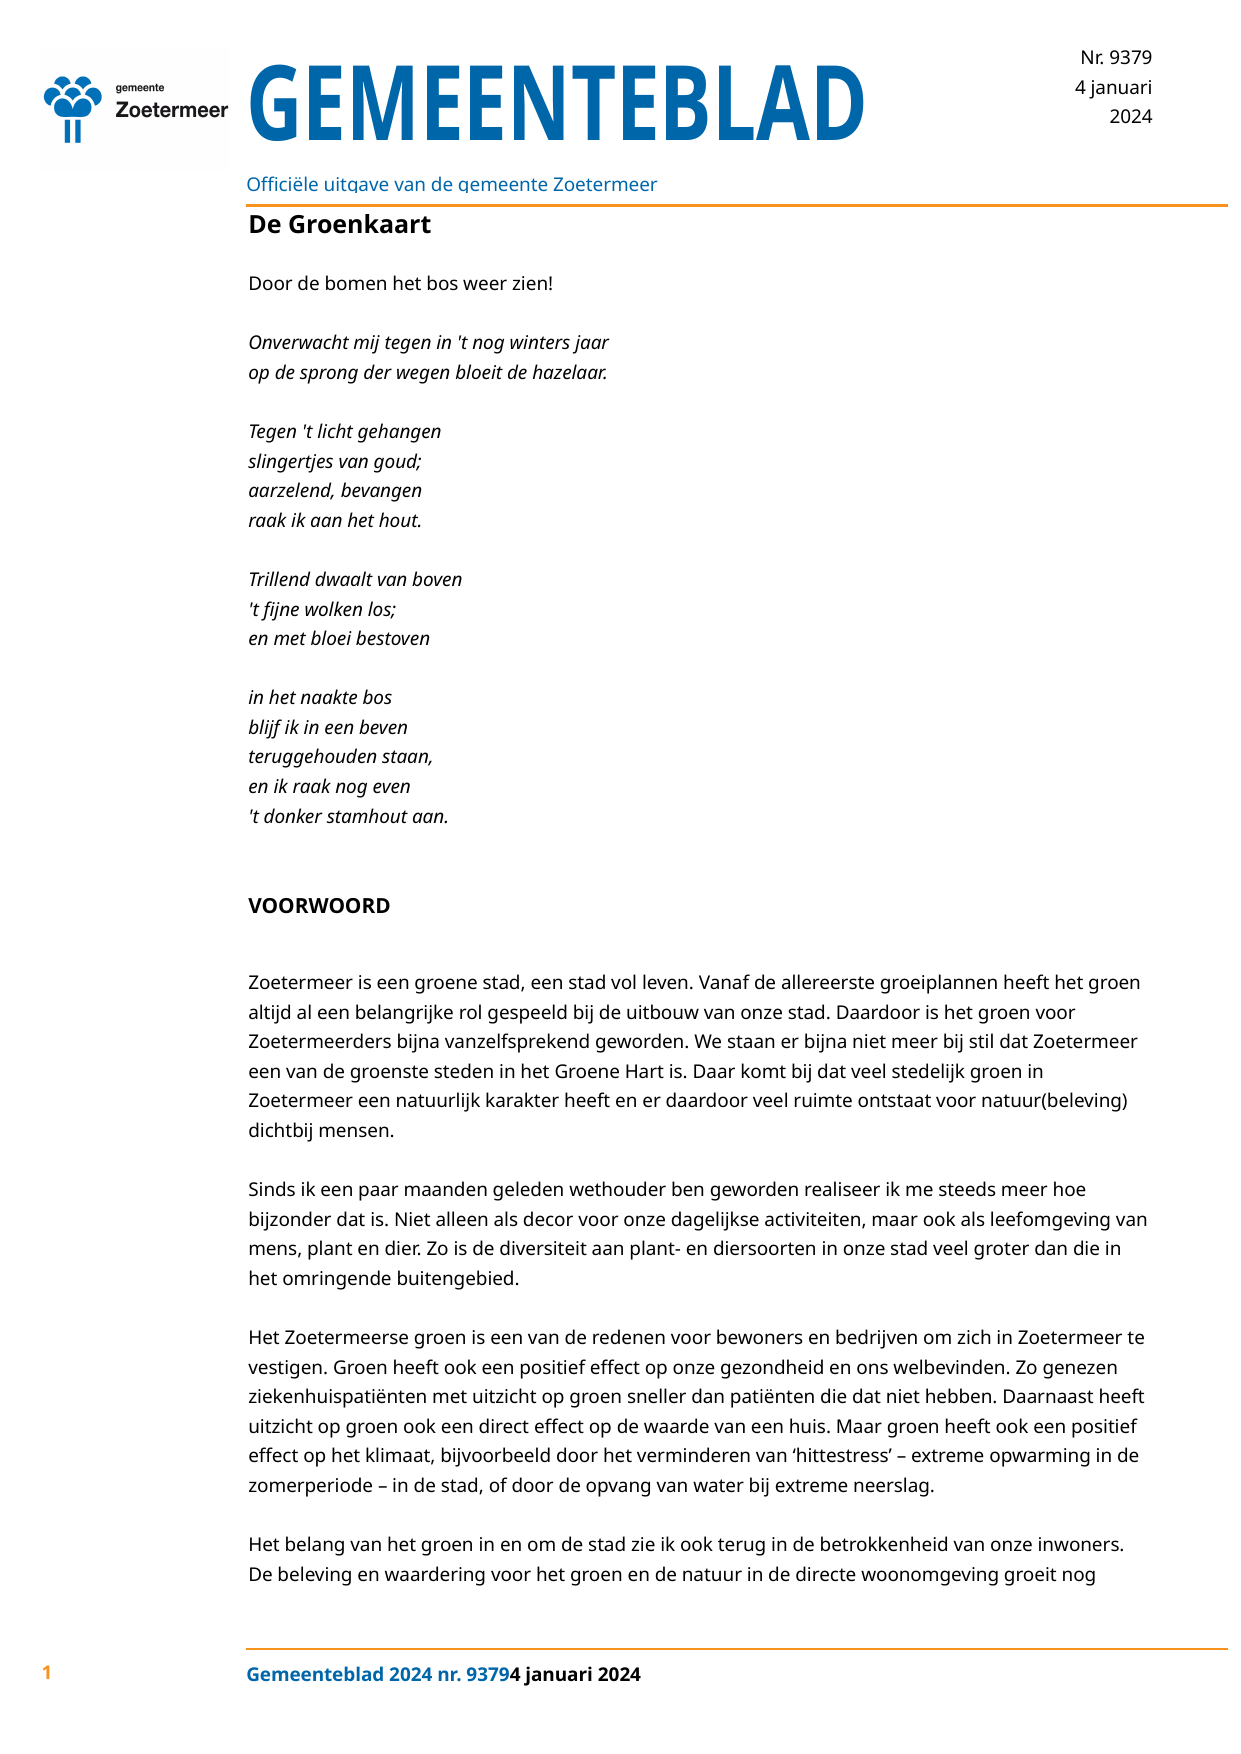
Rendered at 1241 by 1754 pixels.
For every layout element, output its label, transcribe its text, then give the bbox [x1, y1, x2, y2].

text Tegen 't licht gehangen [248, 418, 1152, 444]
text aarzelend, bevangen [248, 477, 1152, 503]
text raak ik aan het hout. [248, 507, 1152, 533]
text De Groenkaart [248, 207, 1152, 241]
text VOORWOORD [248, 892, 1152, 920]
text Het belang van het groen in en om de stad zie ik ook terug in de betrokkenheid van onze inwoners. De beleving en waardering voor het groen en de natuur in de directe woonomgeving groeit nog [248, 1531, 1152, 1587]
text slingertjes van goud; [248, 448, 1152, 473]
text Trillend dwaalt van boven [248, 566, 1152, 592]
text Het Zoetermeerse groen is een van de redenen voor bewoners en bedrijven om zich in Zoetermeer te vestigen. Groen heeft ook een positief effect op onze gezondheid en ons welbevinden. Zo genezen ziekenhuispatiënten met uitzicht op groen sneller dan patiënten die dat niet hebben. Daarnaast heeft uitzicht op groen ook een direct effect op de waarde van een huis. Maar groen heeft ook een positief effect op het klimaat, bijvoorbeeld door het verminderen van ‘hittestress’ – extreme opwarming in de zomerperiode – in de stad, of door de opvang van water bij extreme neerslag. [248, 1324, 1152, 1498]
text 't donker stamhout aan. [248, 803, 1152, 828]
text Onverwacht mij tegen in 't nog winters jaar [248, 329, 1152, 355]
text Zoetermeer is een groene stad, een stad vol leven. Vanaf de allereerste groeiplannen heeft het groen altijd al een belangrijke rol gespeeld bij de uitbouw van onze stad. Daardoor is het groen voor Zoetermeerders bijna vanzelfsprekend geworden. We staan er bijna niet meer bij stil dat Zoetermeer een van de groenste steden in het Groene Hart is. Daar komt bij dat veel stedelijk groen in Zoetermeer een natuurlijk karakter heeft en er daardoor veel ruimte ontstaat voor natuur(beleving) dichtbij mensen. [248, 969, 1152, 1143]
text Door de bomen het bos weer zien! [248, 270, 1152, 296]
picture [41, 47, 231, 172]
text en met bloei bestoven [248, 625, 1152, 651]
text en ik raak nog even [248, 773, 1152, 799]
text 't fijne wolken los; [248, 596, 1152, 621]
text Sinds ik een paar maanden geleden wethouder ben geworden realiseer ik me steeds meer hoe bijzonder dat is. Niet alleen als decor voor onze dagelijkse activiteiten, maar ook als leefomgeving van mens, plant en dier. Zo is de diversiteit aan plant- en diersoorten in onze stad veel groter dan die in het omringende buitengebied. [248, 1176, 1152, 1291]
text op de sprong der wegen bloeit de hazelaar. [248, 359, 1152, 385]
text teruggehouden staan, [248, 744, 1152, 769]
text blijf ik in een beven [248, 714, 1152, 740]
text in het naakte bos [248, 684, 1152, 710]
